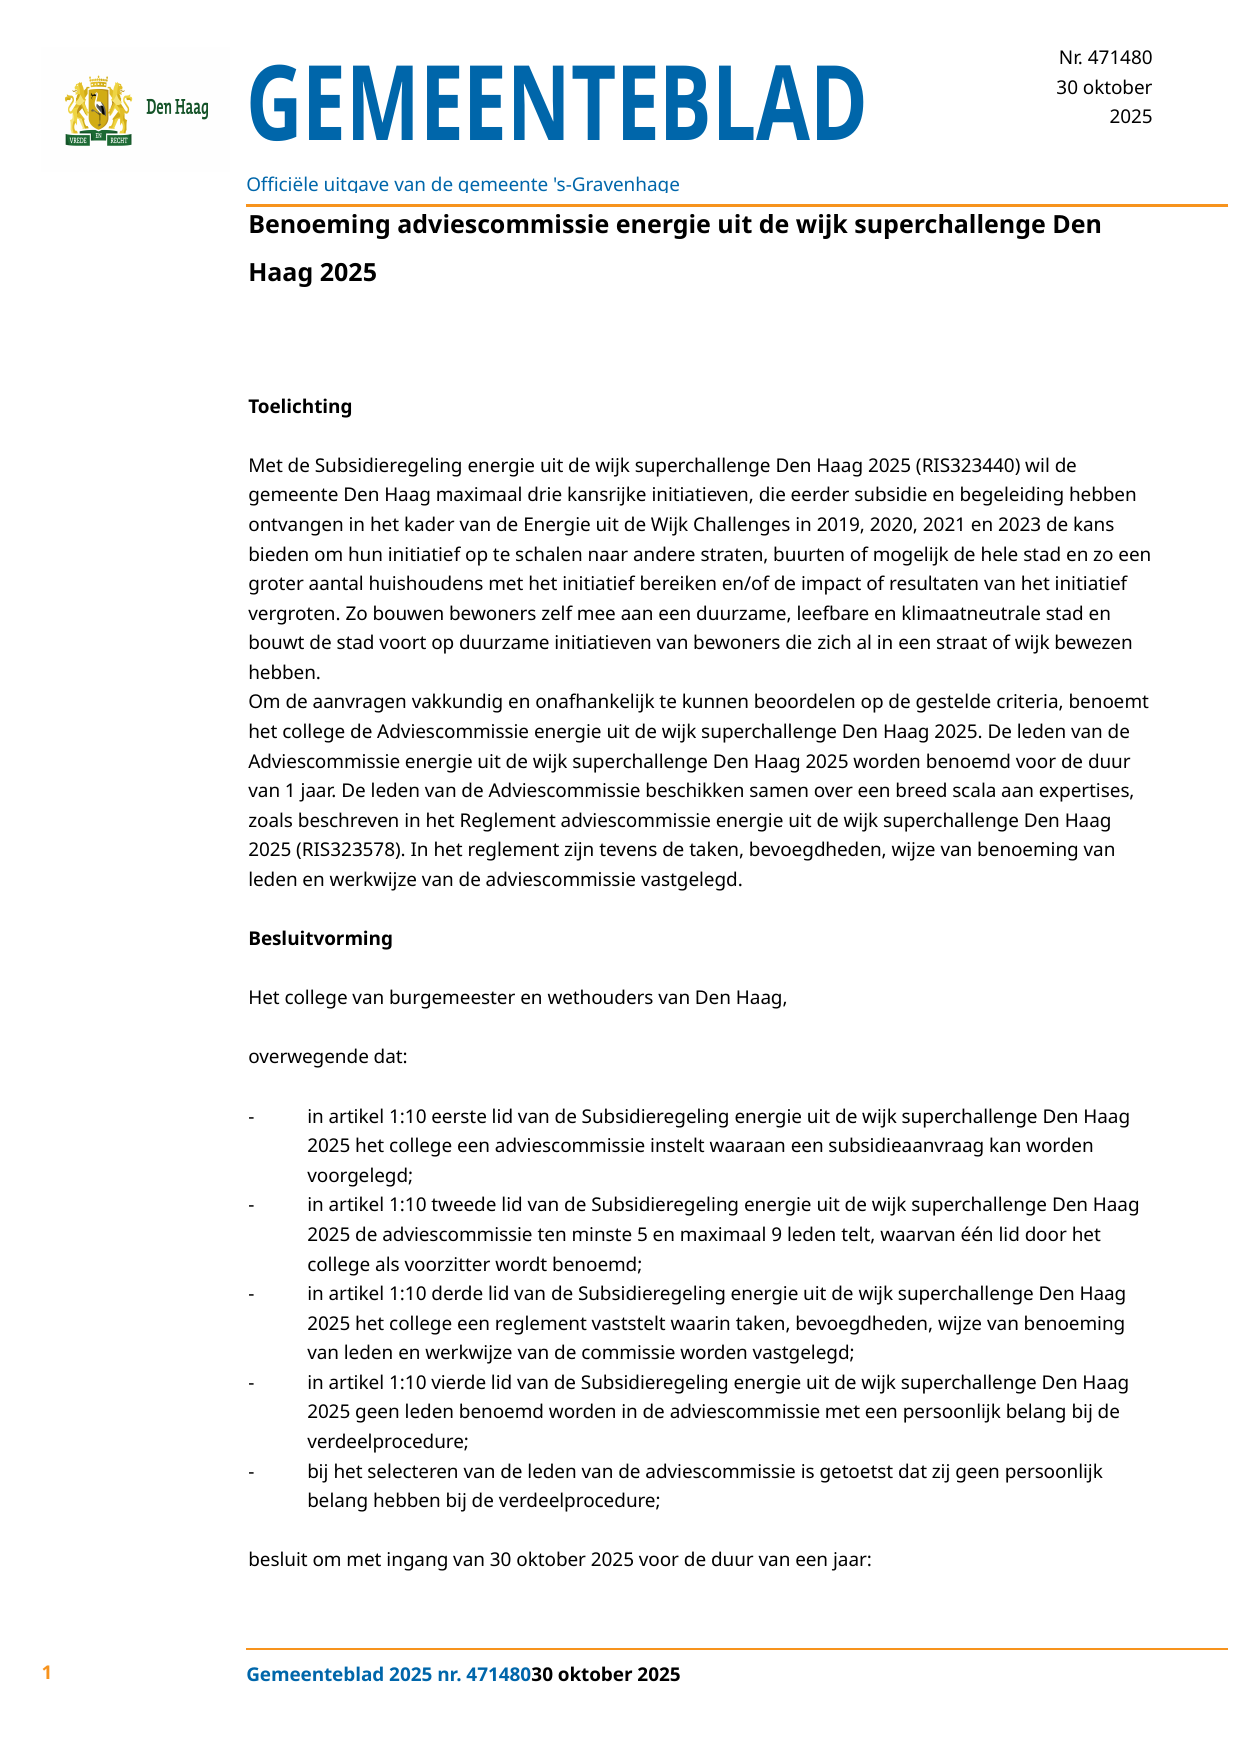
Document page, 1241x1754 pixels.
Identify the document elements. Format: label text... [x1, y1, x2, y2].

text overwegende dat: [248, 1044, 1152, 1069]
list in artikel 1:10 derde lid van de Subsidieregeling energie uit de wijk superchallenge Den Haag 2025 het college een reglement vaststelt waarin taken, bevoegdheden, wijze van benoeming van leden en werkwijze van de commissie worden vastgelegd; [248, 1280, 1152, 1365]
list in artikel 1:10 eerste lid van de Subsidieregeling energie uit de wijk superchallenge Den Haag 2025 het college een adviescommissie instelt waaraan een subsidieaanvraag kan worden voorgelegd; [248, 1103, 1152, 1188]
list in artikel 1:10 vierde lid van de Subsidieregeling energie uit de wijk superchallenge Den Haag 2025 geen leden benoemd worden in de adviescommissie met een persoonlijk belang bij de verdeelprocedure; [248, 1369, 1152, 1454]
picture [41, 47, 231, 172]
list bij het selecteren van de leden van de adviescommissie is getoetst dat zij geen persoonlijk belang hebben bij de verdeelprocedure; [248, 1458, 1152, 1513]
text Besluitvorming [248, 925, 1152, 951]
text Om de aanvragen vakkundig en onafhankelijk te kunnen beoordelen op de gestelde criteria, benoemt het college de Adviescommissie energie uit de wijk superchallenge Den Haag 2025. De leden van de Adviescommissie energie uit de wijk superchallenge Den Haag 2025 worden benoemd voor de duur van 1 jaar. De leden van de Adviescommissie beschikken samen over een breed scala aan expertises, zoals beschreven in het Reglement adviescommissie energie uit de wijk superchallenge Den Haag 2025 (RIS323578). In het reglement zijn tevens de taken, bevoegdheden, wijze van benoeming van leden en werkwijze van de adviescommissie vastgelegd. [248, 689, 1152, 892]
text besluit om met ingang van 30 oktober 2025 voor de duur van een jaar: [248, 1547, 1152, 1572]
text Het college van burgemeester en wethouders van Den Haag, [248, 984, 1152, 1010]
text Benoeming adviescommissie energie uit de wijk superchallenge Den Haag 2025 [248, 207, 1152, 288]
list in artikel 1:10 tweede lid van de Subsidieregeling energie uit de wijk superchallenge Den Haag 2025 de adviescommissie ten minste 5 en maximaal 9 leden telt, waarvan één lid door het college als voorzitter wordt benoemd; [248, 1192, 1152, 1277]
text Toelichting [248, 393, 1152, 419]
text Met de Subsidieregeling energie uit de wijk superchallenge Den Haag 2025 (RIS323440) wil de gemeente Den Haag maximaal drie kansrijke initiatieven, die eerder subsidie en begeleiding hebben ontvangen in het kader van de Energie uit de Wijk Challenges in 2019, 2020, 2021 en 2023 de kans bieden om hun initiatief op te schalen naar andere straten, buurten of mogelijk de hele stad en zo een groter aantal huishoudens met het initiatief bereiken en/of de impact of resultaten van het initiatief vergroten. Zo bouwen bewoners zelf mee aan een duurzame, leefbare en klimaatneutrale stad en bouwt de stad voort op duurzame initiatieven van bewoners die zich al in een straat of wijk bewezen hebben. [248, 452, 1152, 685]
